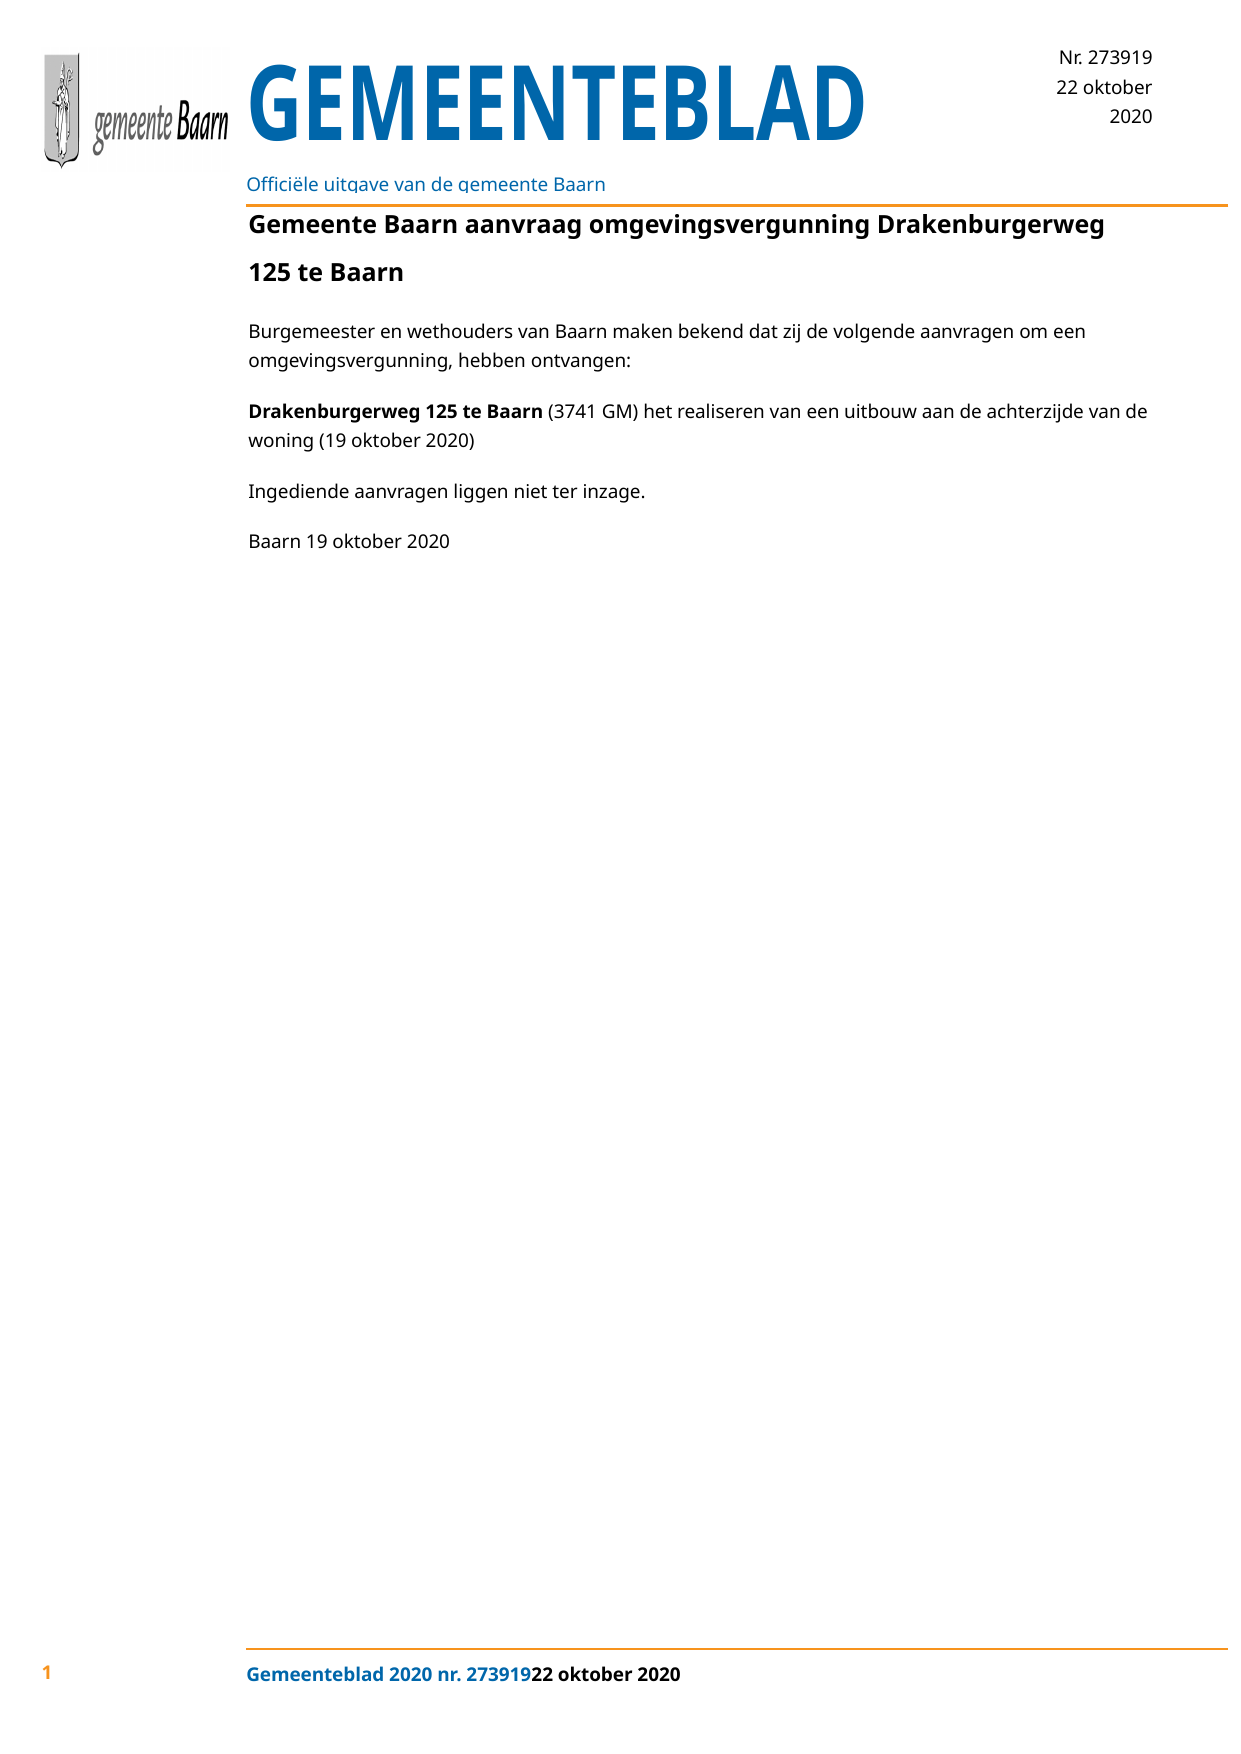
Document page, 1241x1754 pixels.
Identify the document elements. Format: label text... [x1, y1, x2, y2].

text Ingediende aanvragen liggen niet ter inzage. [248, 478, 1152, 504]
text Drakenburgerweg 125 te Baarn (3741 GM) het realiseren van een uitbouw aan de achterzijde van de woning (19 oktober 2020) [248, 398, 1152, 453]
text Gemeente Baarn aanvraag omgevingsvergunning Drakenburgerweg 125 te Baarn [248, 207, 1152, 288]
text Baarn 19 oktober 2020 [248, 528, 1152, 554]
picture [41, 47, 231, 172]
text Burgemeester en wethouders van Baarn maken bekend dat zij de volgende aanvragen om een omgevingsvergunning, hebben ontvangen: [248, 318, 1152, 373]
